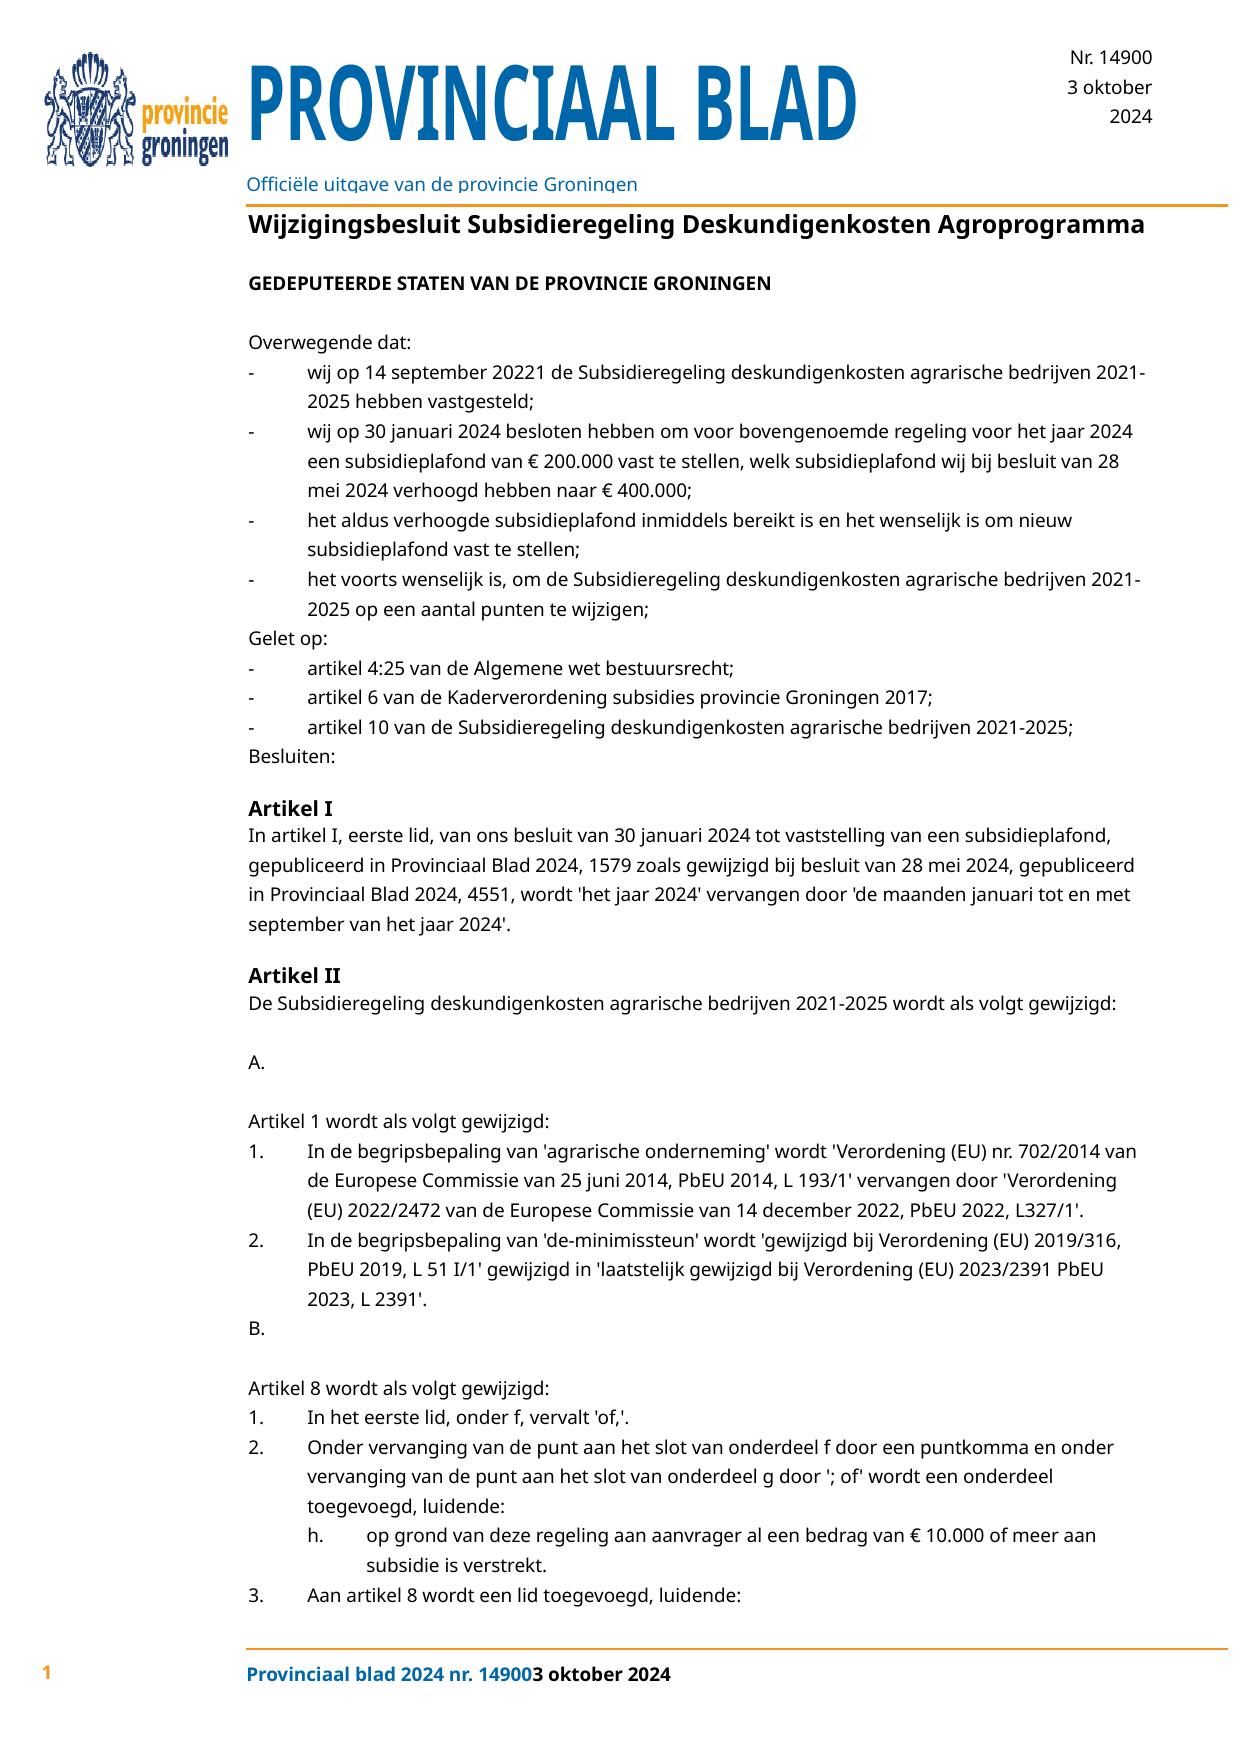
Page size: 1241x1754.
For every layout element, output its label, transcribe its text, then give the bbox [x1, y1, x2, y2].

text Gelet op: [248, 625, 1152, 651]
list het aldus verhoogde subsidieplafond inmiddels bereikt is en het wenselijk is om nieuw subsidieplafond vast te stellen; [248, 507, 1152, 562]
list het voorts wenselijk is, om de Subsidieregeling deskundigenkosten agrarische bedrijven 2021-2025 op een aantal punten te wijzigen; [248, 566, 1152, 621]
text Besluiten: [248, 744, 1152, 769]
text Artikel I [248, 794, 1152, 822]
list op grond van deze regeling aan aanvrager al een bedrag van € 10.000 of meer aan subsidie is verstrekt. [307, 1523, 1152, 1578]
text Artikel 8 wordt als volgt gewijzigd: [248, 1375, 1152, 1400]
list In het eerste lid, onder f, vervalt 'of,'. [248, 1404, 1152, 1430]
text In artikel I, eerste lid, van ons besluit van 30 januari 2024 tot vaststelling van een subsidieplafond, gepubliceerd in Provinciaal Blad 2024, 1579 zoals gewijzigd bij besluit van 28 mei 2024, gepubliceerd in Provinciaal Blad 2024, 4551, wordt 'het jaar 2024' vervangen door 'de maanden januari tot en met september van het jaar 2024'. [248, 822, 1152, 937]
text B. [248, 1316, 1152, 1341]
picture [41, 47, 231, 172]
list artikel 6 van de Kaderverordening subsidies provincie Groningen 2017; [248, 684, 1152, 710]
text A. [248, 1049, 1152, 1075]
text Wijzigingsbesluit Subsidieregeling Deskundigenkosten Agroprogramma [248, 207, 1152, 241]
list artikel 4:25 van de Algemene wet bestuursrecht; [248, 655, 1152, 681]
list Onder vervanging van de punt aan het slot van onderdeel f door een puntkomma en onder vervanging van de punt aan het slot van onderdeel g door '; of' wordt een onderdeel toegevoegd, luidende: [248, 1434, 1152, 1519]
list wij op 30 januari 2024 besloten hebben om voor bovengenoemde regeling voor het jaar 2024 een subsidieplafond van € 200.000 vast te stellen, welk subsidieplafond wij bij besluit van 28 mei 2024 verhoogd hebben naar € 400.000; [248, 418, 1152, 503]
list Aan artikel 8 wordt een lid toegevoegd, luidende: [248, 1582, 1152, 1607]
text Overwegende dat: [248, 329, 1152, 355]
list artikel 10 van de Subsidieregeling deskundigenkosten agrarische bedrijven 2021-2025; [248, 714, 1152, 740]
text Artikel II [248, 962, 1152, 990]
list In de begripsbepaling van 'agrarische onderneming' wordt 'Verordening (EU) nr. 702/2014 van de Europese Commissie van 25 juni 2014, PbEU 2014, L 193/1' vervangen door 'Verordening (EU) 2022/2472 van de Europese Commissie van 14 december 2022, PbEU 2022, L327/1'. [248, 1138, 1152, 1223]
text De Subsidieregeling deskundigenkosten agrarische bedrijven 2021-2025 wordt als volgt gewijzigd: [248, 990, 1152, 1016]
list wij op 14 september 20221 de Subsidieregeling deskundigenkosten agrarische bedrijven 2021-2025 hebben vastgesteld; [248, 359, 1152, 414]
text Artikel 1 wordt als volgt gewijzigd: [248, 1108, 1152, 1134]
text GEDEPUTEERDE STATEN VAN DE PROVINCIE GRONINGEN [248, 270, 1152, 296]
list In de begripsbepaling van 'de-minimissteun' wordt 'gewijzigd bij Verordening (EU) 2019/316, PbEU 2019, L 51 I/1' gewijzigd in 'laatstelijk gewijzigd bij Verordening (EU) 2023/2391 PbEU 2023, L 2391'. [248, 1227, 1152, 1312]
